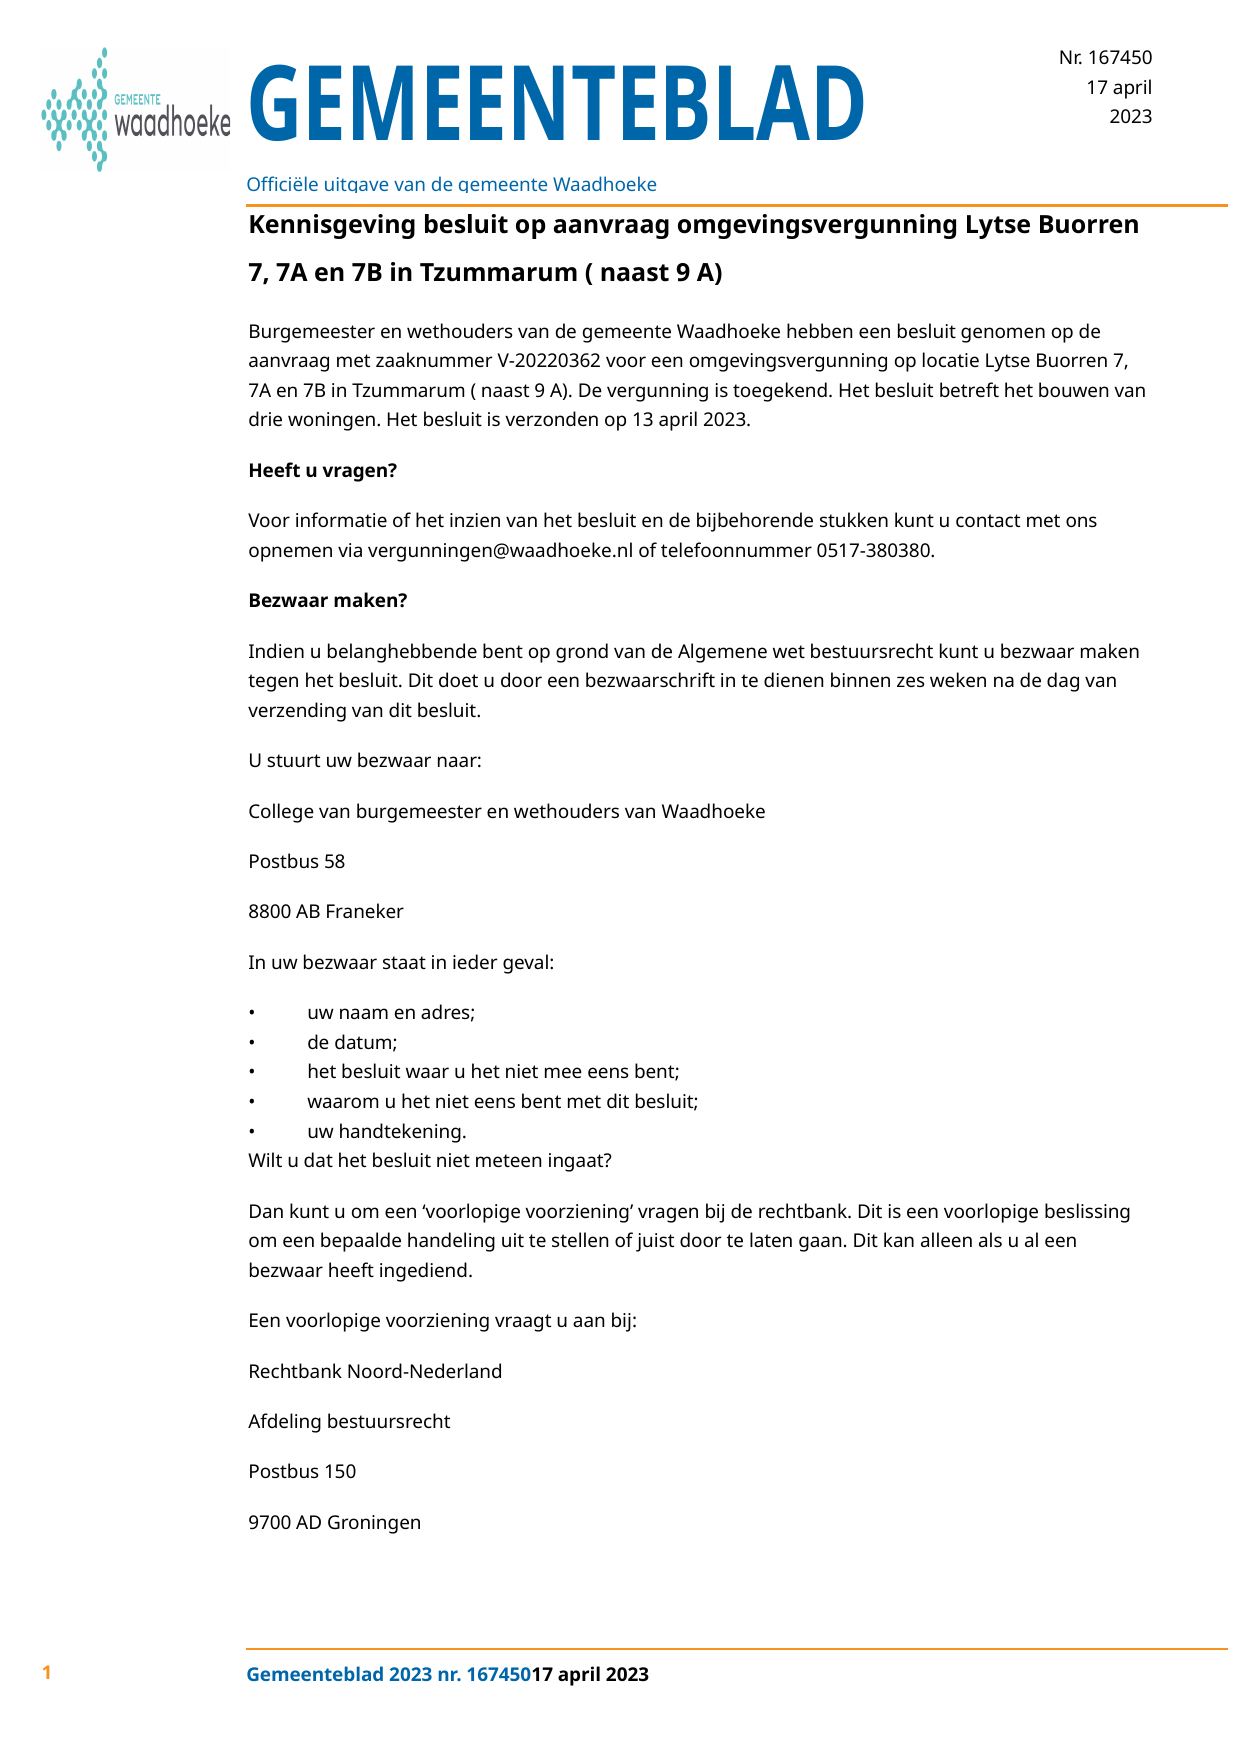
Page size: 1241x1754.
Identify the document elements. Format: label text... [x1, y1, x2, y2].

text U stuurt uw bezwaar naar: [248, 747, 1152, 773]
text Postbus 58 [248, 848, 1152, 874]
text Kennisgeving besluit op aanvraag omgevingsvergunning Lytse Buorren 7, 7A en 7B in Tzummarum ( naast 9 A) [248, 207, 1152, 288]
text 9700 AD Groningen [248, 1509, 1152, 1535]
text Wilt u dat het besluit niet meteen ingaat? [248, 1147, 1152, 1173]
text Voor informatie of het inzien van het besluit en de bijbehorende stukken kunt u contact met ons opnemen via vergunningen@waadhoeke.nl of telefoonnummer 0517-380380. [248, 507, 1152, 563]
text College van burgemeester en wethouders van Waadhoeke [248, 798, 1152, 824]
list uw handtekening. [248, 1118, 1152, 1144]
text Heeft u vragen? [248, 457, 1152, 483]
text Dan kunt u om een ‘voorlopige voorziening’ vragen bij de rechtbank. Dit is een voorlopige beslissing om een bepaalde handeling uit te stellen of juist door te laten gaan. Dit kan alleen als u al een bezwaar heeft ingediend. [248, 1198, 1152, 1283]
text Indien u belanghebbende bent op grond van de Algemene wet bestuursrecht kunt u bezwaar maken tegen het besluit. Dit doet u door een bezwaarschrift in te dienen binnen zes weken na de dag van verzending van dit besluit. [248, 638, 1152, 723]
text Postbus 150 [248, 1459, 1152, 1484]
list uw naam en adres; [248, 999, 1152, 1025]
text Bezwaar maken? [248, 587, 1152, 613]
list het besluit waar u het niet mee eens bent; [248, 1059, 1152, 1084]
text 8800 AB Franeker [248, 899, 1152, 924]
list de datum; [248, 1029, 1152, 1055]
text Afdeling bestuursrecht [248, 1408, 1152, 1434]
text Burgemeester en wethouders van de gemeente Waadhoeke hebben een besluit genomen op de aanvraag met zaaknummer V-20220362 voor een omgevingsvergunning op locatie Lytse Buorren 7, 7A en 7B in Tzummarum ( naast 9 A). De vergunning is toegekend. Het besluit betreft het bouwen van drie woningen. Het besluit is verzonden op 13 april 2023. [248, 318, 1152, 432]
list waarom u het niet eens bent met dit besluit; [248, 1088, 1152, 1114]
picture [41, 47, 231, 172]
text Een voorlopige voorziening vraagt u aan bij: [248, 1307, 1152, 1333]
text In uw bezwaar staat in ieder geval: [248, 949, 1152, 975]
text Rechtbank Noord-Nederland [248, 1358, 1152, 1384]
